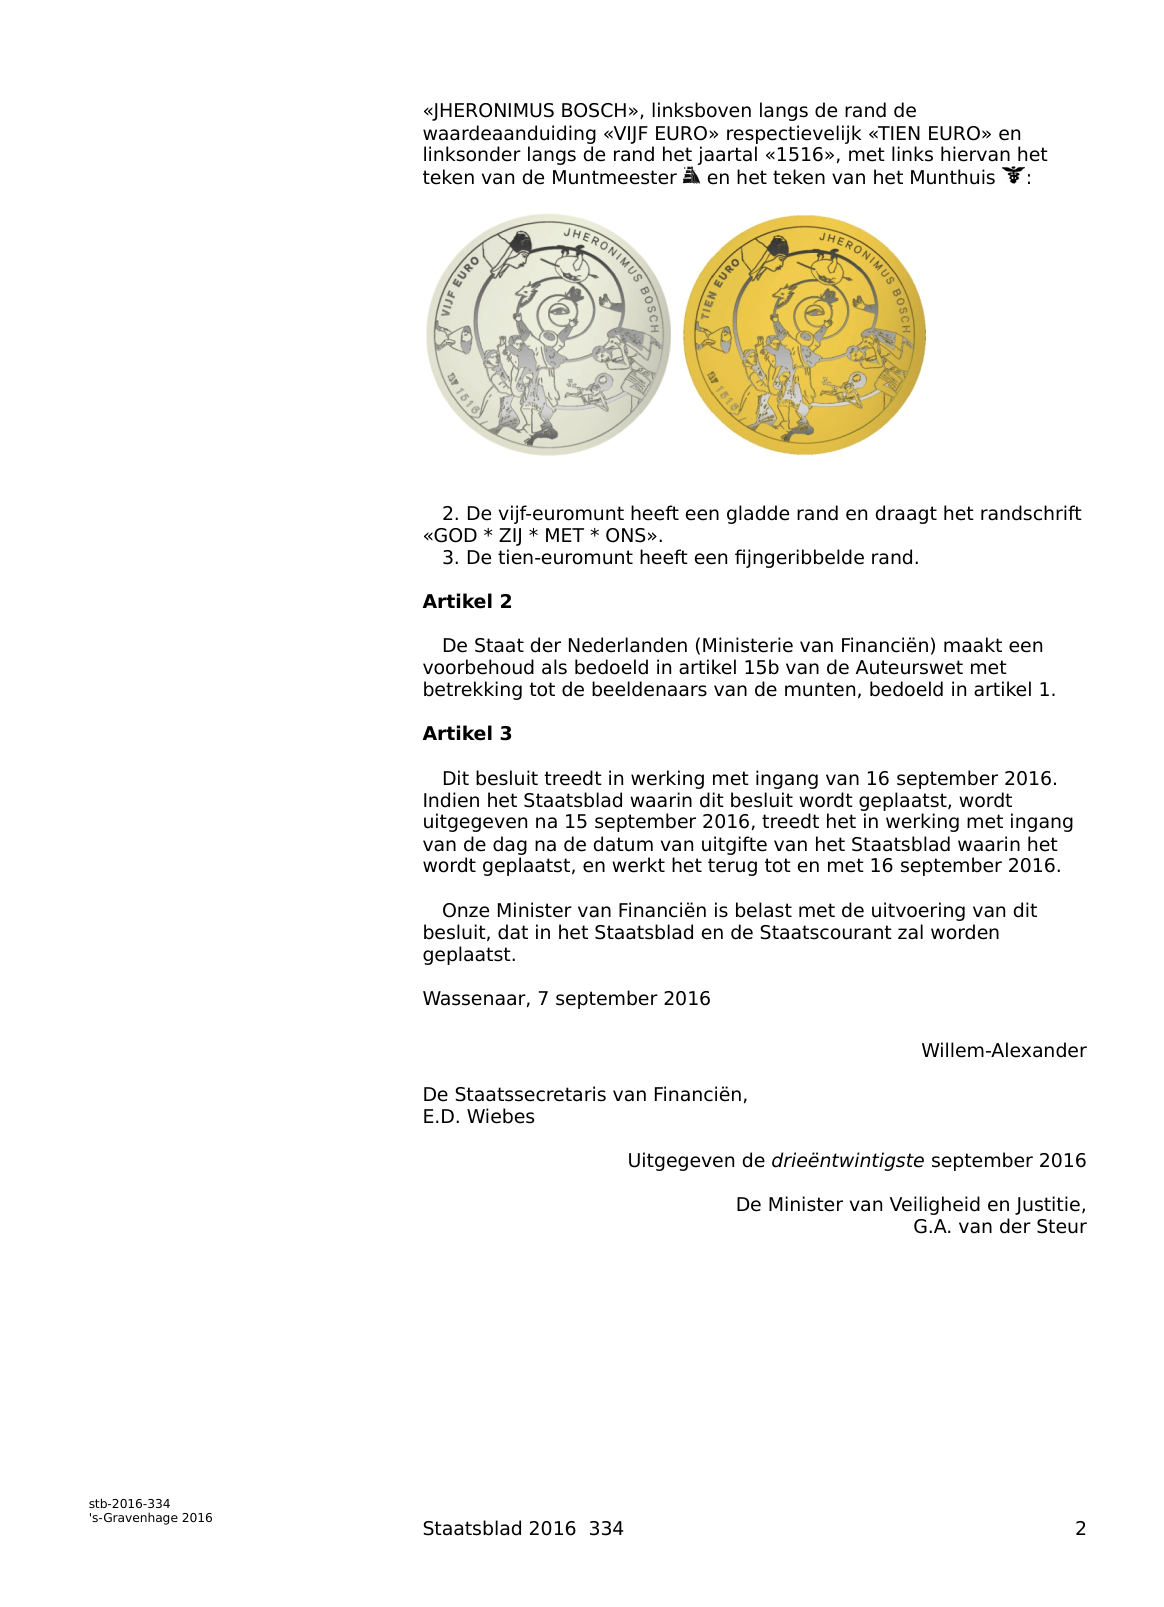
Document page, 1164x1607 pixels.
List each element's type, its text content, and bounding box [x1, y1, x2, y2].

text De Staatssecretaris van Financiën, E.D. Wiebes [422, 1084, 1087, 1128]
subtitle Artikel 2 [422, 591, 1087, 613]
text stb-2016-334 [88, 1497, 323, 1511]
text De Minister van Veiligheid en Justitie, G.A. van der Steur [422, 1194, 1087, 1238]
text Willem-Alexander [422, 1040, 1087, 1062]
picture [682, 166, 701, 184]
text Dit besluit treedt in werking met ingang van 16 september 2016. Indien het Staatsblad waarin dit besluit wordt geplaatst, wordt uitgegeven na 15 september 2016, treedt het in werking met ingang van de dag na de datum van uitgifte van het Staatsblad waarin het wordt geplaatst, en werkt het terug tot en met 16 september 2016. [422, 767, 1087, 877]
text 3. De tien-euromunt heeft een fijngeribbelde rand. [422, 547, 1087, 569]
picture [1001, 166, 1026, 184]
text Onze Minister van Financiën is belast met de uitvoering van dit besluit, dat in het Staatsblad en de Staatscourant zal worden geplaatst. [422, 899, 1087, 966]
text 2. De vijf-euromunt heeft een gladde rand en draagt het randschrift «GOD * ZIJ * MET * ONS». [422, 503, 1087, 547]
text «JHERONIMUS BOSCH», linksboven langs de rand de waardeaanduiding «VIJF EURO» respectievelijk «TIEN EURO» en linksonder langs de rand het jaartal «1516», met links hiervan het teken van de Muntmeester en het teken van het Munthuis : [422, 100, 1087, 188]
subtitle Artikel 3 [422, 723, 1087, 745]
text 's-Gravenhage 2016 [88, 1511, 323, 1525]
text Wassenaar, 7 september 2016 [422, 988, 1087, 1010]
text De Staat der Nederlanden (Ministerie van Financiën) maakt een voorbehoud als bedoeld in artikel 15b van de Auteurswet met betrekking tot de beeldenaars van de munten, bedoeld in artikel 1. [422, 635, 1087, 701]
picture [422, 210, 931, 459]
text Uitgegeven de drieëntwintigste september 2016 [422, 1150, 1087, 1172]
